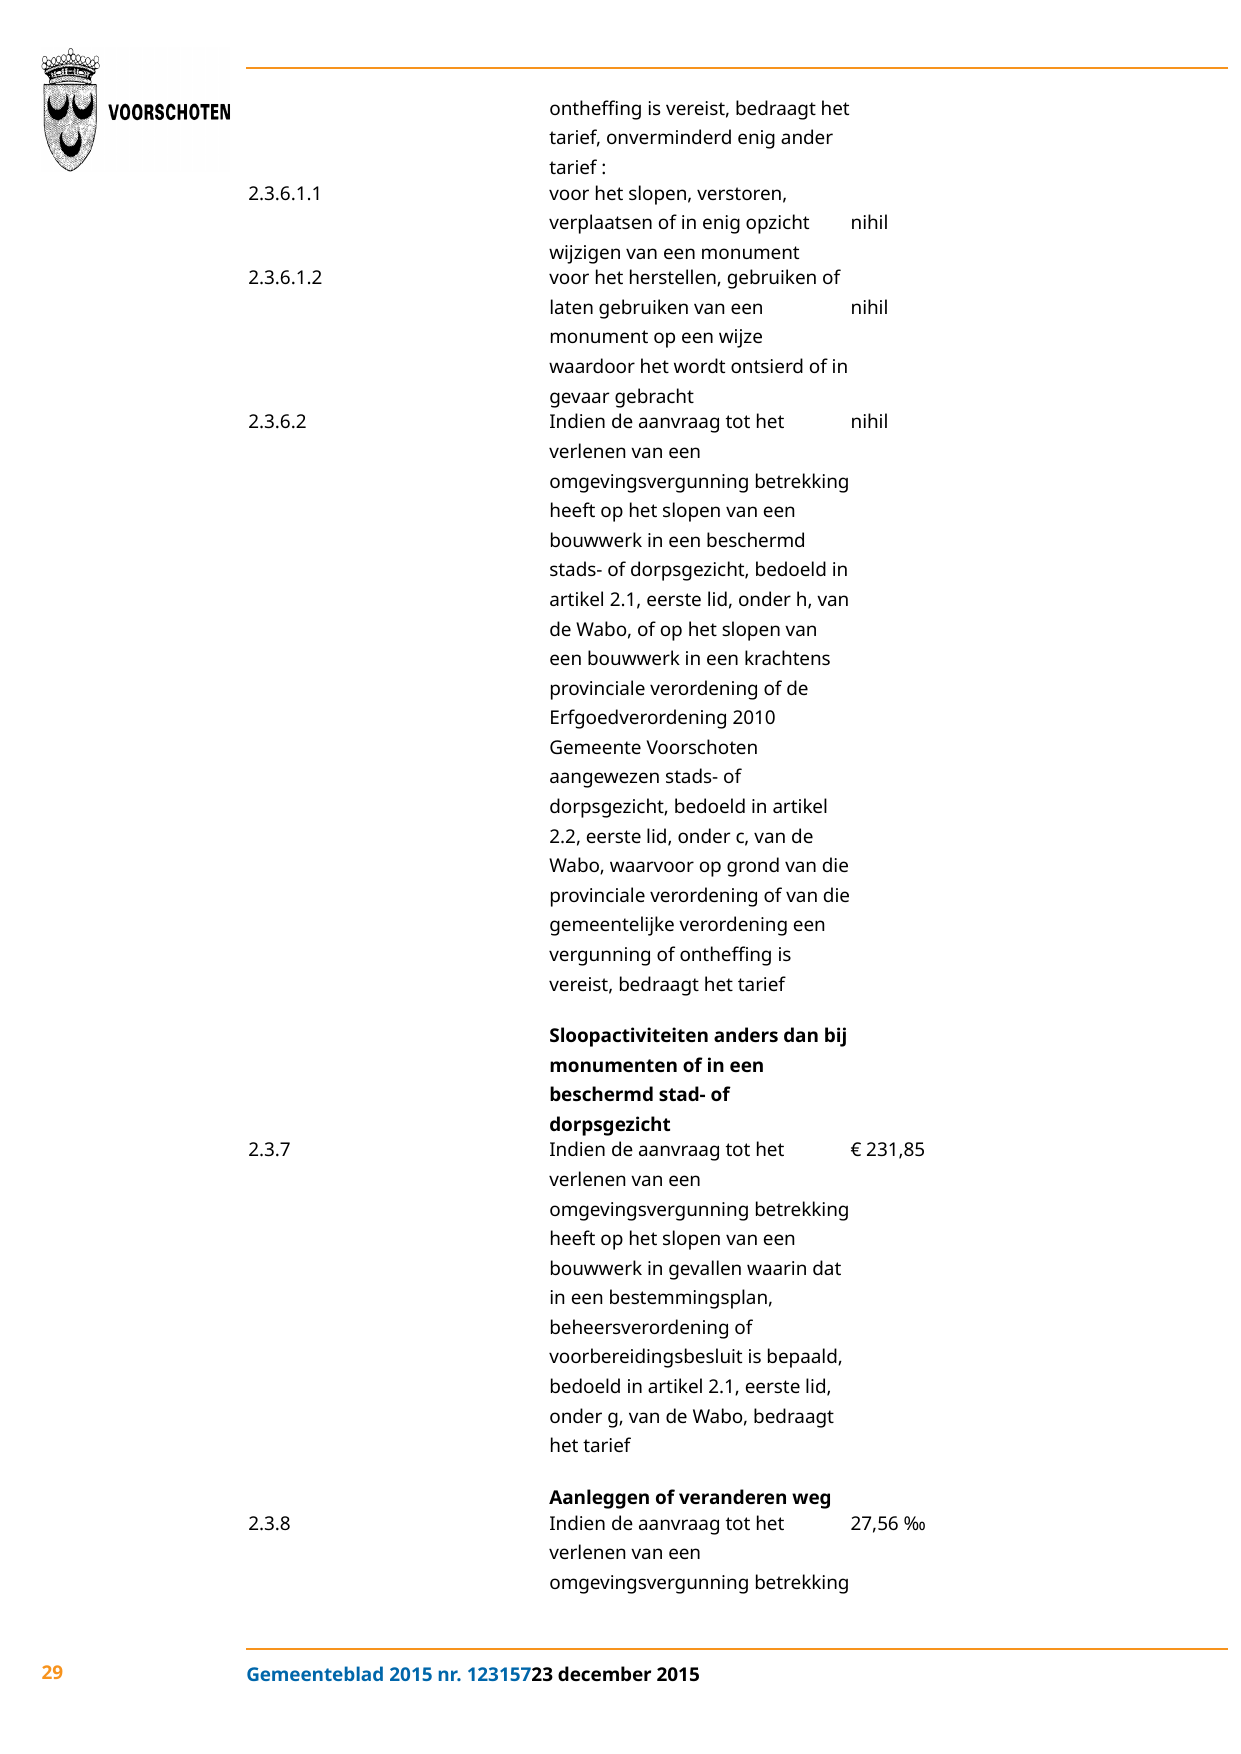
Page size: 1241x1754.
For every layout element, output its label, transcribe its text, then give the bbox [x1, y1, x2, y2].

picture [41, 47, 231, 172]
table_cell 2.3.6.1.2 [248, 265, 549, 409]
table_cell [248, 1458, 549, 1484]
table_cell [549, 996, 850, 1022]
table_cell 2.3.6.2 [248, 409, 549, 996]
table_cell Aanleggen of veranderen weg [549, 1484, 850, 1510]
table_cell nihil [850, 265, 1152, 409]
table_cell Indien de aanvraag tot het verlenen van een omgevingsvergunning betrekking heeft op het slopen van een bouwwerk in gevallen waarin dat in een bestemmingsplan, beheersverordening of voorbereidingsbesluit is bepaald, bedoeld in artikel 2.1, eerste lid, onder g, van de Wabo, bedraagt het tarief [549, 1137, 850, 1458]
table_cell Indien de aanvraag tot het verlenen van een omgevingsvergunning betrekking heeft op het slopen van een bouwwerk in een beschermd stads- of dorpsgezicht, bedoeld in artikel 2.1, eerste lid, onder h, van de Wabo, of op het slopen van een bouwwerk in een krachtens provinciale verordening of de Erfgoedverordening 2010 Gemeente Voorschoten aangewezen stads- of dorpsgezicht, bedoeld in artikel 2.2, eerste lid, onder c, van de Wabo, waarvoor op grond van die provinciale verordening of van die gemeentelijke verordening een vergunning of ontheffing is vereist, bedraagt het tarief [549, 409, 850, 996]
table_cell [248, 996, 549, 1022]
table_cell 2.3.7 [248, 1137, 549, 1458]
table_cell 2.3.6.1.1 [248, 180, 549, 264]
table_cell Indien de aanvraag tot het verlenen van een omgevingsvergunning betrekking [549, 1510, 850, 1594]
table_cell [248, 95, 549, 180]
table_cell nihil [850, 180, 1152, 264]
table_cell 2.3.8 [248, 1510, 549, 1594]
table_cell [850, 996, 1152, 1022]
table_cell voor het herstellen, gebruiken of laten gebruiken van een monument op een wijze waardoor het wordt ontsierd of in gevaar gebracht [549, 265, 850, 409]
table_cell nihil [850, 409, 1152, 996]
table_cell [850, 1484, 1152, 1510]
table_cell [549, 1458, 850, 1484]
table_cell [248, 1484, 549, 1510]
table_cell 27,56 ‰ [850, 1510, 1152, 1594]
table_cell [850, 1458, 1152, 1484]
table_cell [850, 95, 1152, 180]
table_cell Sloopactiviteiten anders dan bij monumenten of in een beschermd stad- of dorpsgezicht [549, 1022, 850, 1137]
table_cell [248, 1022, 549, 1137]
table_cell € 231,85 [850, 1137, 1152, 1458]
table_cell ontheffing is vereist, bedraagt het tarief, onverminderd enig ander tarief : [549, 95, 850, 180]
table_cell [850, 1022, 1152, 1137]
table_cell voor het slopen, verstoren, verplaatsen of in enig opzicht wijzigen van een monument [549, 180, 850, 264]
